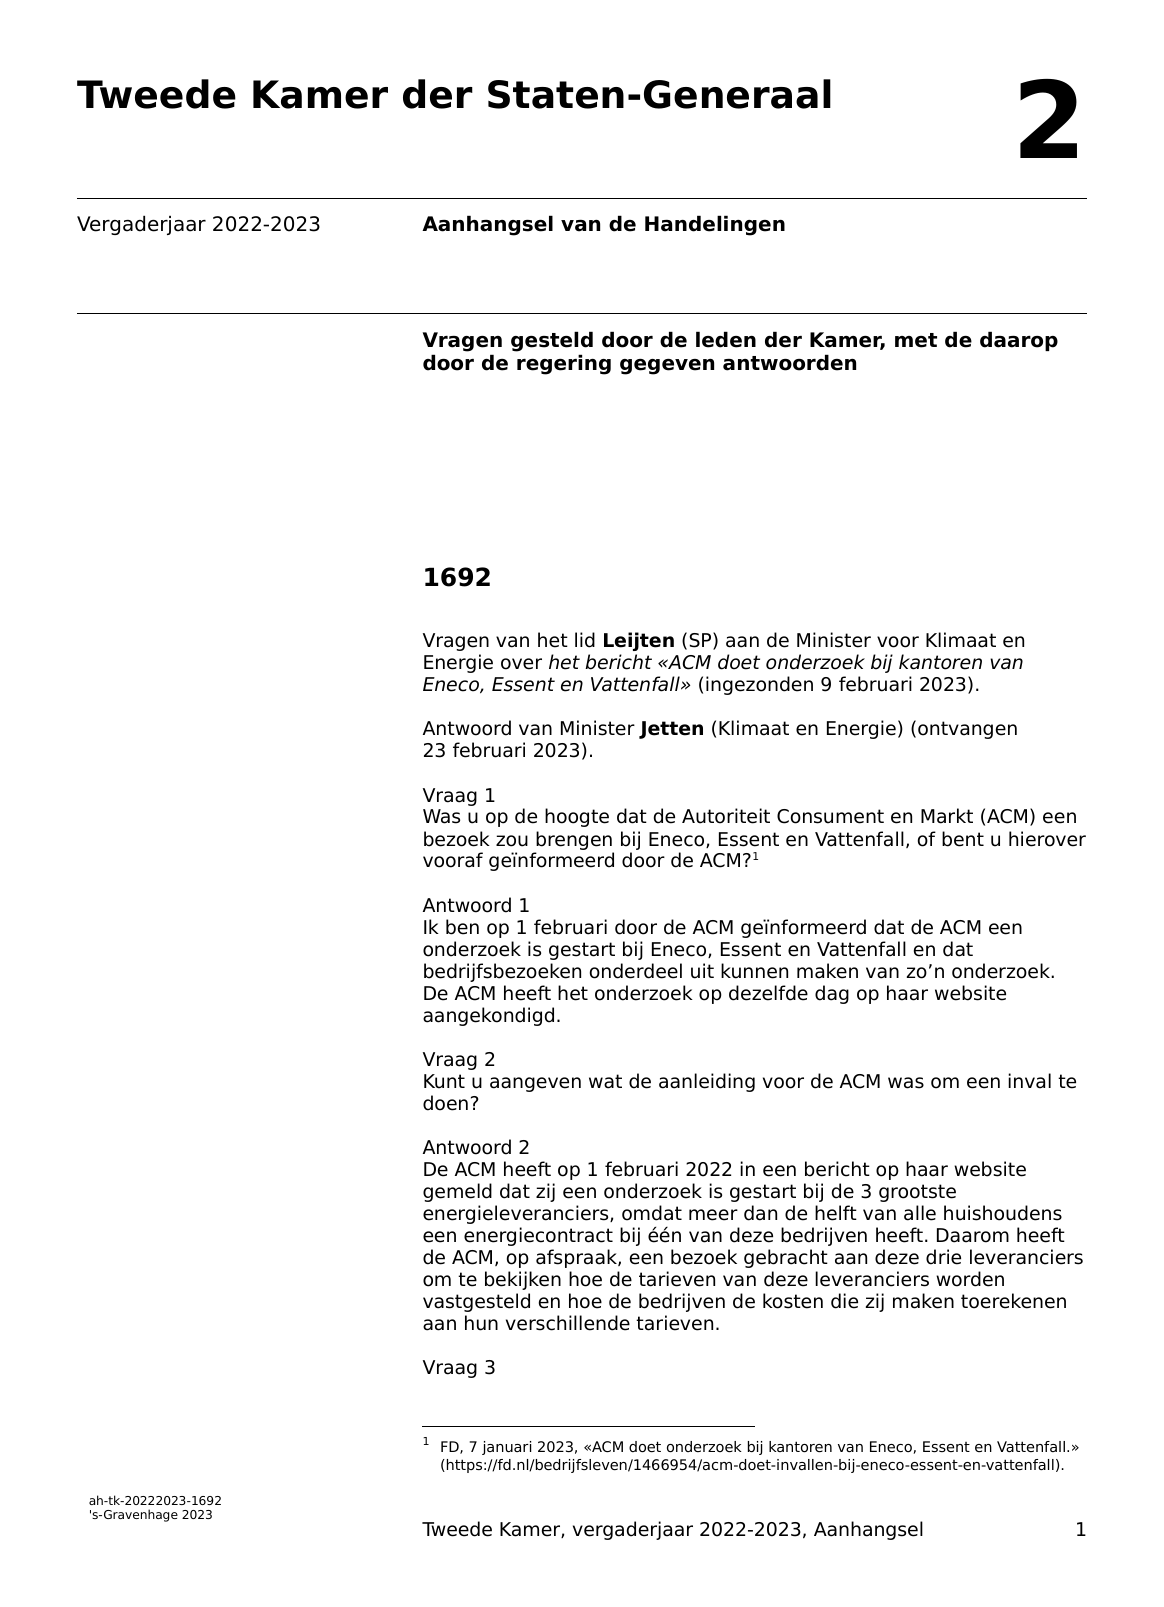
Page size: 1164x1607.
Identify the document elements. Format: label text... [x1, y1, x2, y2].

text Antwoord van Minister Jetten (Klimaat en Energie) (ontvangen 23 februari 2023). [422, 718, 1087, 762]
table_cell [77, 314, 422, 375]
table_cell Vergaderjaar 2022-2023 [77, 199, 422, 313]
text Antwoord 1 [422, 894, 1087, 917]
text Antwoord 2 [422, 1137, 1087, 1159]
table_cell Aanhangsel van de Handelingen [422, 199, 1087, 313]
text Vraag 2 [422, 1049, 1087, 1071]
text FD, 7 januari 2023, «ACM doet onderzoek bij kantoren van Eneco, Essent en Vattenfall.» (https://fd.nl/bedrijfsleven/1466954/acm-doet-invallen-bij-eneco-essent-en-vattenfall). [422, 1435, 1087, 1474]
text Vragen van het lid Leijten (SP) aan de Minister voor Klimaat en Energie over het bericht «ACM doet onderzoek bij kantoren van Eneco, Essent en Vattenfall» (ingezonden 9 februari 2023). [422, 630, 1087, 696]
text De ACM heeft op 1 februari 2022 in een bericht op haar website gemeld dat zij een onderzoek is gestart bij de 3 grootste energieleveranciers, omdat meer dan de helft van alle huishoudens een energiecontract bij één van deze bedrijven heeft. Daarom heeft de ACM, op afspraak, een bezoek gebracht aan deze drie leveranciers om te bekijken hoe de tarieven van deze leveranciers worden vastgesteld en hoe de bedrijven de kosten die zij maken toerekenen aan hun verschillende tarieven. [422, 1159, 1087, 1334]
text Was u op de hoogte dat de Autoriteit Consument en Markt (ACM) een bezoek zou brengen bij Eneco, Essent en Vattenfall, of bent u hierover vooraf geïnformeerd door de ACM? [422, 806, 1087, 872]
text Vraag 1 [422, 784, 1087, 806]
table_cell Vragen gesteld door de leden der Kamer, met de daarop door de regering gegeven antwoorden [422, 314, 1087, 375]
text ah-tk-20222023-1692 [88, 1494, 323, 1508]
text Kunt u aangeven wat de aanleiding voor de ACM was om een inval te doen? [422, 1071, 1087, 1114]
text 1692 [422, 563, 1087, 592]
table_header Tweede Kamer der Staten-Generaal [77, 59, 886, 198]
text Vraag 3 [422, 1357, 1087, 1379]
table_header 2 [886, 59, 1087, 198]
text 's-Gravenhage 2023 [88, 1508, 323, 1522]
text Ik ben op 1 februari door de ACM geïnformeerd dat de ACM een onderzoek is gestart bij Eneco, Essent en Vattenfall en dat bedrijfsbezoeken onderdeel uit kunnen maken van zo’n onderzoek. De ACM heeft het onderzoek op dezelfde dag op haar website aangekondigd. [422, 917, 1087, 1026]
